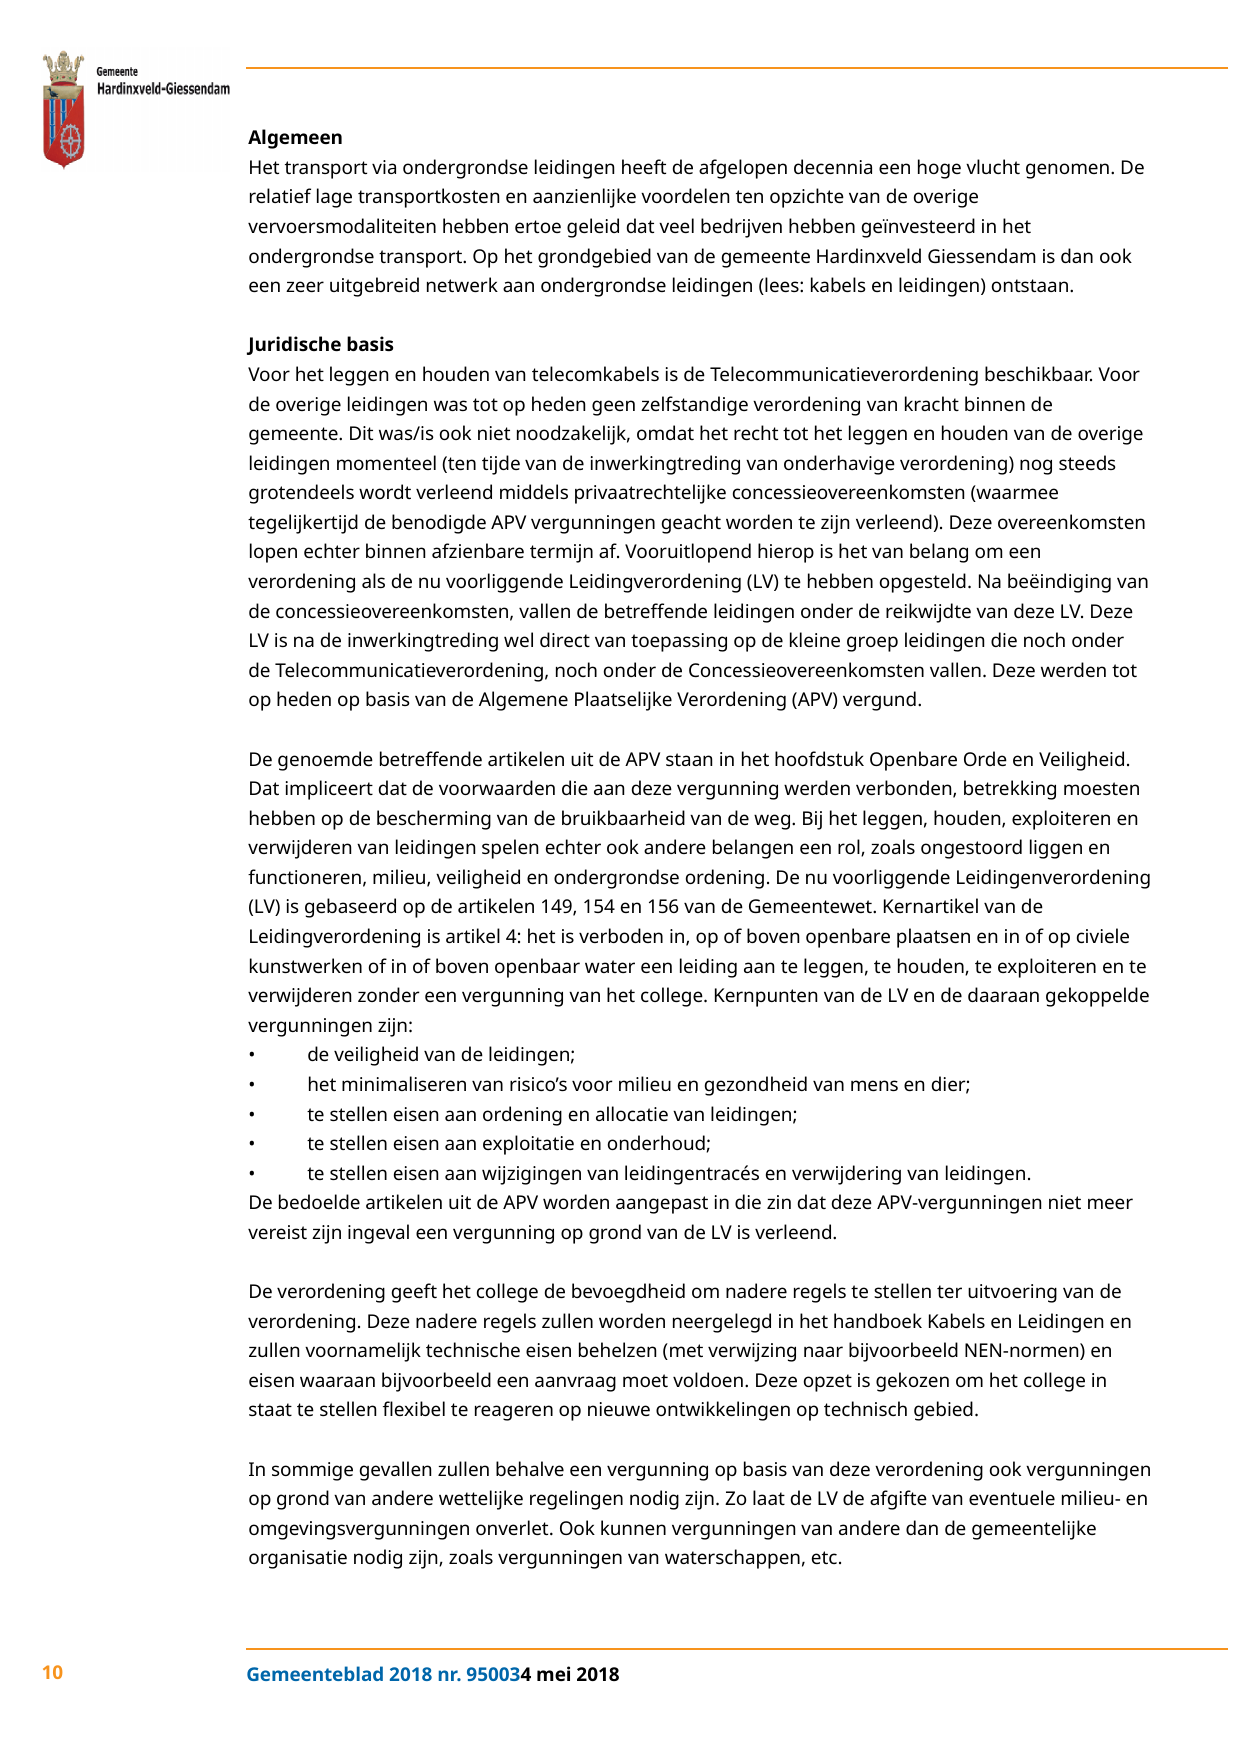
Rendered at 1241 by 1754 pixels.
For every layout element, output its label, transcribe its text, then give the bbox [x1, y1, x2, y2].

text De bedoelde artikelen uit de APV worden aangepast in die zin dat deze APV-vergunningen niet meer vereist zijn ingeval een vergunning op grond van de LV is verleend. [248, 1189, 1152, 1245]
text Het transport via ondergrondse leidingen heeft de afgelopen decennia een hoge vlucht genomen. De relatief lage transportkosten en aanzienlijke voordelen ten opzichte van de overige vervoersmodaliteiten hebben ertoe geleid dat veel bedrijven hebben geïnvesteerd in het ondergrondse transport. Op het grondgebied van de gemeente Hardinxveld Giessendam is dan ook een zeer uitgebreid netwerk aan ondergrondse leidingen (lees: kabels en leidingen) ontstaan. [248, 154, 1152, 298]
text De genoemde betreffende artikelen uit de APV staan in het hoofdstuk Openbare Orde en Veiligheid. Dat impliceert dat de voorwaarden die aan deze vergunning werden verbonden, betrekking moesten hebben op de bescherming van de bruikbaarheid van de weg. Bij het leggen, houden, exploiteren en verwijderen van leidingen spelen echter ook andere belangen een rol, zoals ongestoord liggen en functioneren, milieu, veiligheid en ondergrondse ordening. De nu voorliggende Leidingenverordening (LV) is gebaseerd op de artikelen 149, 154 en 156 van de Gemeentewet. Kernartikel van de Leidingverordening is artikel 4: het is verboden in, op of boven openbare plaatsen en in of op civiele kunstwerken of in of boven openbaar water een leiding aan te leggen, te houden, te exploiteren en te verwijderen zonder een vergunning van het college. Kernpunten van de LV en de daaraan gekoppelde vergunningen zijn: [248, 746, 1152, 1038]
text Voor het leggen en houden van telecomkabels is de Telecommunicatieverordening beschikbaar. Voor de overige leidingen was tot op heden geen zelfstandige verordening van kracht binnen de gemeente. Dit was/is ook niet noodzakelijk, omdat het recht tot het leggen en houden van de overige leidingen momenteel (ten tijde van de inwerkingtreding van onderhavige verordening) nog steeds grotendeels wordt verleend middels privaatrechtelijke concessieovereenkomsten (waarmee tegelijkertijd de benodigde APV vergunningen geacht worden te zijn verleend). Deze overeenkomsten lopen echter binnen afzienbare termijn af. Vooruitlopend hierop is het van belang om een verordening als de nu voorliggende Leidingverordening (LV) te hebben opgesteld. Na beëindiging van de concessieovereenkomsten, vallen de betreffende leidingen onder de reikwijdte van deze LV. Deze LV is na de inwerkingtreding wel direct van toepassing op de kleine groep leidingen die noch onder de Telecommunicatieverordening, noch onder de Concessieovereenkomsten vallen. Deze werden tot op heden op basis van de Algemene Plaatselijke Verordening (APV) vergund. [248, 361, 1152, 712]
text Juridische basis [248, 332, 1152, 357]
list de veiligheid van de leidingen; [248, 1042, 1152, 1067]
list het minimaliseren van risico’s voor milieu en gezondheid van mens en dier; [248, 1071, 1152, 1097]
list te stellen eisen aan exploitatie en onderhoud; [248, 1130, 1152, 1156]
list te stellen eisen aan ordening en allocatie van leidingen; [248, 1101, 1152, 1126]
text In sommige gevallen zullen behalve een vergunning op basis van deze verordening ook vergunningen op grond van andere wettelijke regelingen nodig zijn. Zo laat de LV de afgifte van eventuele milieu- en omgevingsvergunningen onverlet. Ook kunnen vergunningen van andere dan de gemeentelijke organisatie nodig zijn, zoals vergunningen van waterschappen, etc. [248, 1456, 1152, 1570]
list te stellen eisen aan wijzigingen van leidingentracés en verwijdering van leidingen. [248, 1160, 1152, 1186]
text De verordening geeft het college de bevoegdheid om nadere regels te stellen ter uitvoering van de verordening. Deze nadere regels zullen worden neergelegd in het handboek Kabels en Leidingen en zullen voornamelijk technische eisen behelzen (met verwijzing naar bijvoorbeeld NEN-normen) en eisen waaraan bijvoorbeeld een aanvraag moet voldoen. Deze opzet is gekozen om het college in staat te stellen flexibel te reageren op nieuwe ontwikkelingen op technisch gebied. [248, 1278, 1152, 1422]
text Algemeen [248, 124, 1152, 150]
picture [41, 47, 231, 172]
